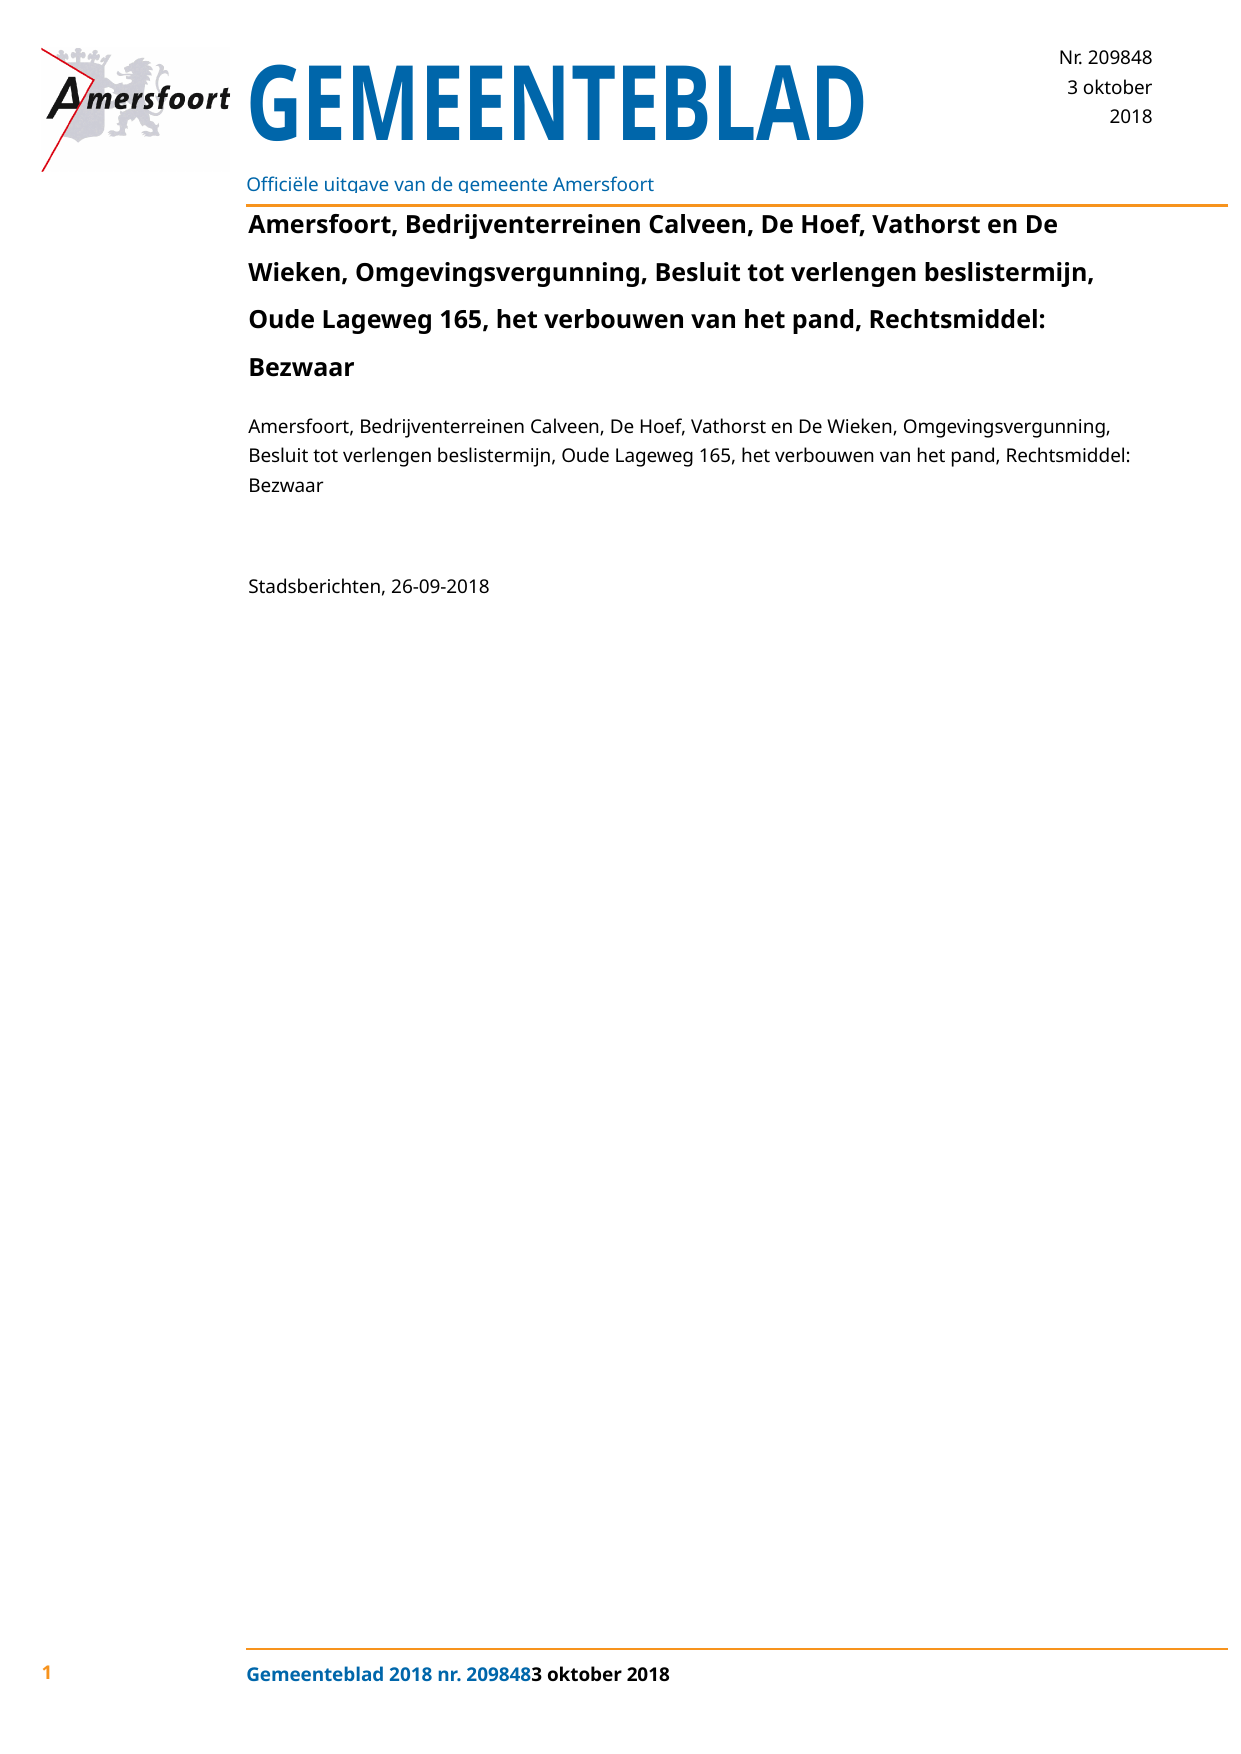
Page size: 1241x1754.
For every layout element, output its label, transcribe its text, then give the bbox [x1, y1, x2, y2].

text Amersfoort, Bedrijventerreinen Calveen, De Hoef, Vathorst en De Wieken, Omgevingsvergunning, Besluit tot verlengen beslistermijn, Oude Lageweg 165, het verbouwen van het pand, Rechtsmiddel: Bezwaar [248, 413, 1152, 498]
text Amersfoort, Bedrijventerreinen Calveen, De Hoef, Vathorst en De Wieken, Omgevingsvergunning, Besluit tot verlengen beslistermijn, Oude Lageweg 165, het verbouwen van het pand, Rechtsmiddel: Bezwaar [248, 207, 1152, 384]
text Stadsberichten, 26-09-2018 [248, 573, 1152, 599]
picture [41, 47, 231, 172]
